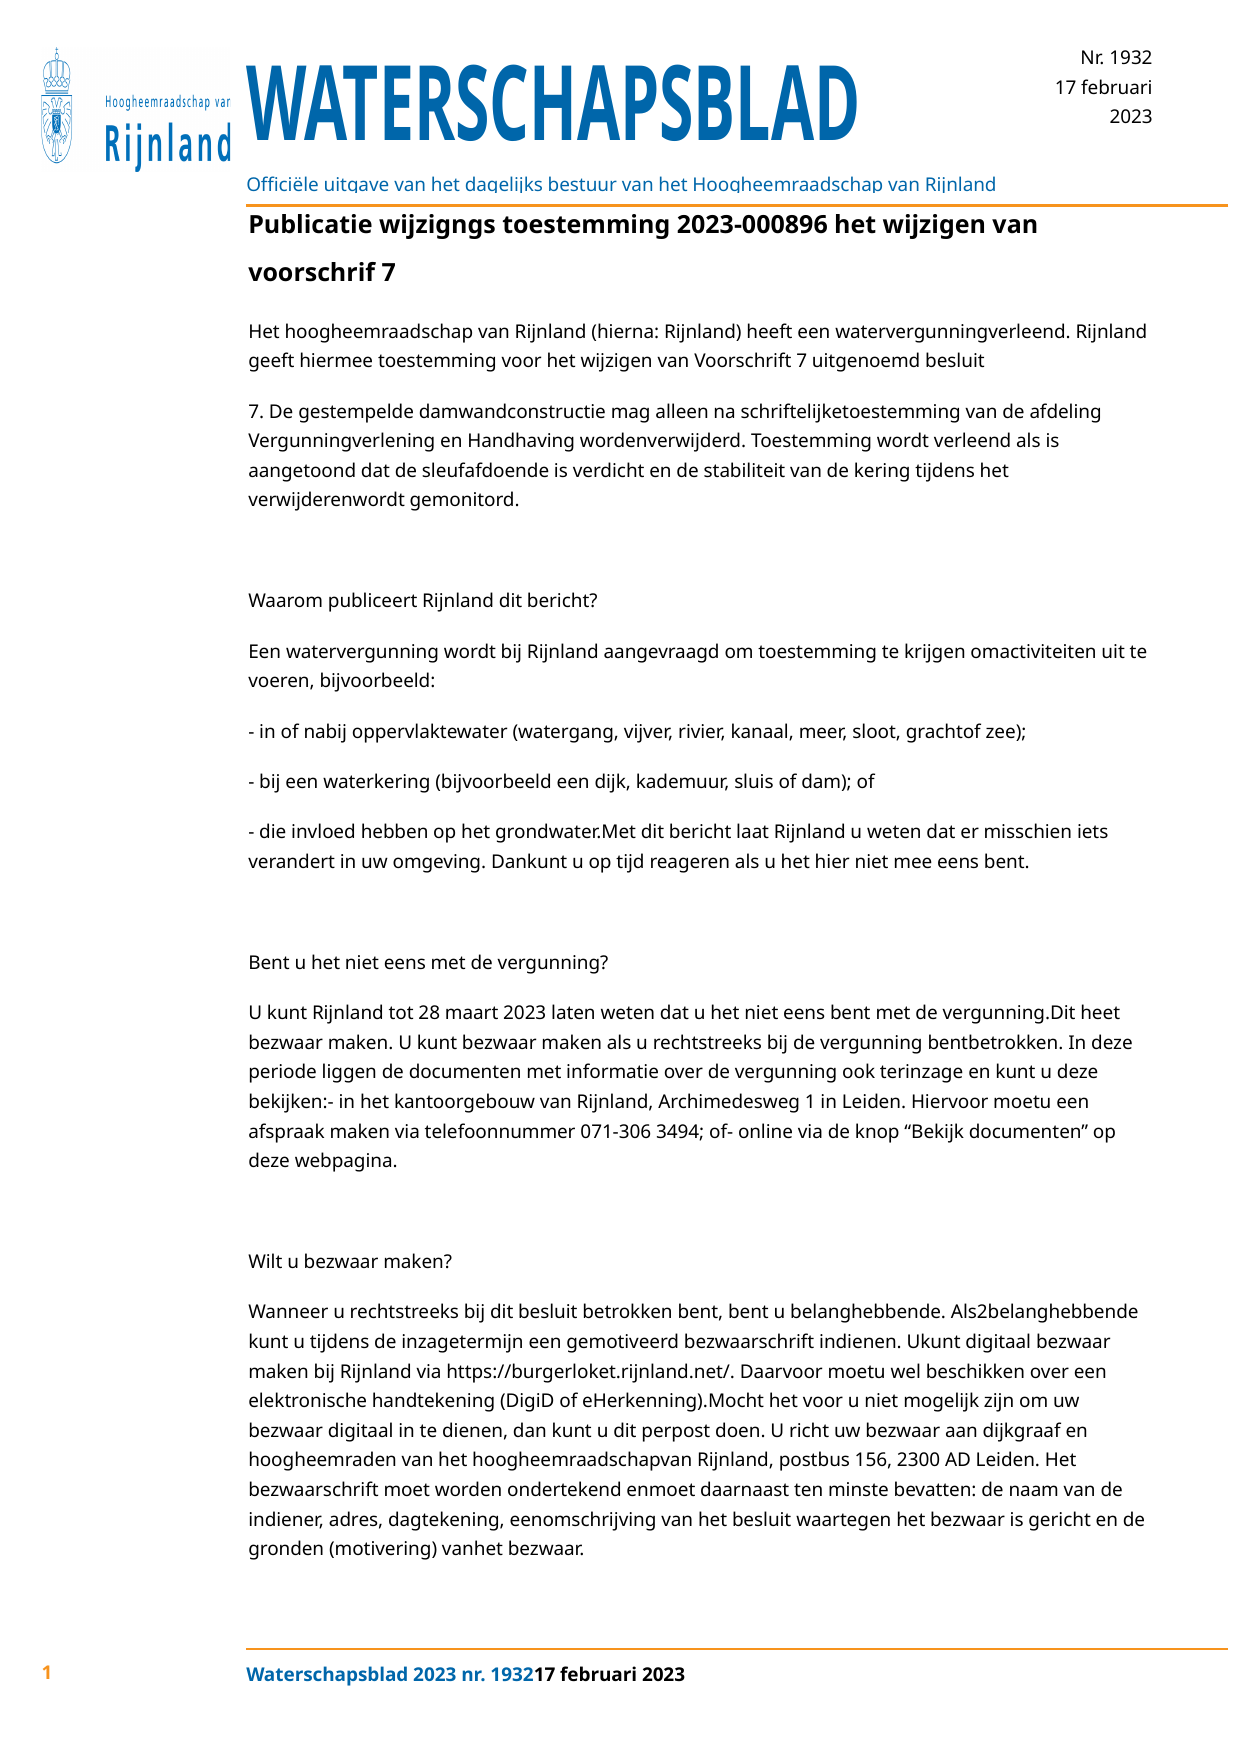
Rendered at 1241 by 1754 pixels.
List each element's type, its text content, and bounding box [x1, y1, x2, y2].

text - die invloed hebben op het grondwater.Met dit bericht laat Rijnland u weten dat er misschien iets verandert in uw omgeving. Dankunt u op tijd reageren als u het hier niet mee eens bent. [248, 819, 1152, 874]
picture [41, 47, 231, 172]
text Wilt u bezwaar maken? [248, 1248, 1152, 1274]
text Waarom publiceert Rijnland dit bericht? [248, 587, 1152, 613]
text Bent u het niet eens met de vergunning? [248, 949, 1152, 975]
text Een watervergunning wordt bij Rijnland aangevraagd om toestemming te krijgen omactiviteiten uit te voeren, bijvoorbeeld: [248, 638, 1152, 693]
text Publicatie wijzigngs toestemming 2023-000896 het wijzigen van voorschrif 7 [248, 207, 1152, 288]
text 7. De gestempelde damwandconstructie mag alleen na schriftelijketoestemming van de afdeling Vergunningverlening en Handhaving wordenverwijderd. Toestemming wordt verleend als is aangetoond dat de sleufafdoende is verdicht en de stabiliteit van de kering tijdens het verwijderenwordt gemonitord. [248, 398, 1152, 512]
text Wanneer u rechtstreeks bij dit besluit betrokken bent, bent u belanghebbende. Als2belanghebbende kunt u tijdens de inzagetermijn een gemotiveerd bezwaarschrift indienen. Ukunt digitaal bezwaar maken bij Rijnland via https://burgerloket.rijnland.net/. Daarvoor moetu wel beschikken over een elektronische handtekening (DigiD of eHerkenning).Mocht het voor u niet mogelijk zijn om uw bezwaar digitaal in te dienen, dan kunt u dit perpost doen. U richt uw bezwaar aan dijkgraaf en hoogheemraden van het hoogheemraadschapvan Rijnland, postbus 156, 2300 AD Leiden. Het bezwaarschrift moet worden ondertekend enmoet daarnaast ten minste bevatten: de naam van de indiener, adres, dagtekening, eenomschrijving van het besluit waartegen het bezwaar is gericht en de gronden (motivering) vanhet bezwaar. [248, 1299, 1152, 1561]
text - bij een waterkering (bijvoorbeeld een dijk, kademuur, sluis of dam); of [248, 768, 1152, 794]
text Het hoogheemraadschap van Rijnland (hierna: Rijnland) heeft een watervergunningverleend. Rijnland geeft hiermee toestemming voor het wijzigen van Voorschrift 7 uitgenoemd besluit [248, 318, 1152, 373]
text - in of nabij oppervlaktewater (watergang, vijver, rivier, kanaal, meer, sloot, grachtof zee); [248, 718, 1152, 744]
text U kunt Rijnland tot 28 maart 2023 laten weten dat u het niet eens bent met de vergunning.Dit heet bezwaar maken. U kunt bezwaar maken als u rechtstreeks bij de vergunning bentbetrokken. In deze periode liggen de documenten met informatie over de vergunning ook terinzage en kunt u deze bekijken:- in het kantoorgebouw van Rijnland, Archimedesweg 1 in Leiden. Hiervoor moetu een afspraak maken via telefoonnummer 071-306 3494; of- online via de knop “Bekijk documenten” op deze webpagina. [248, 999, 1152, 1173]
